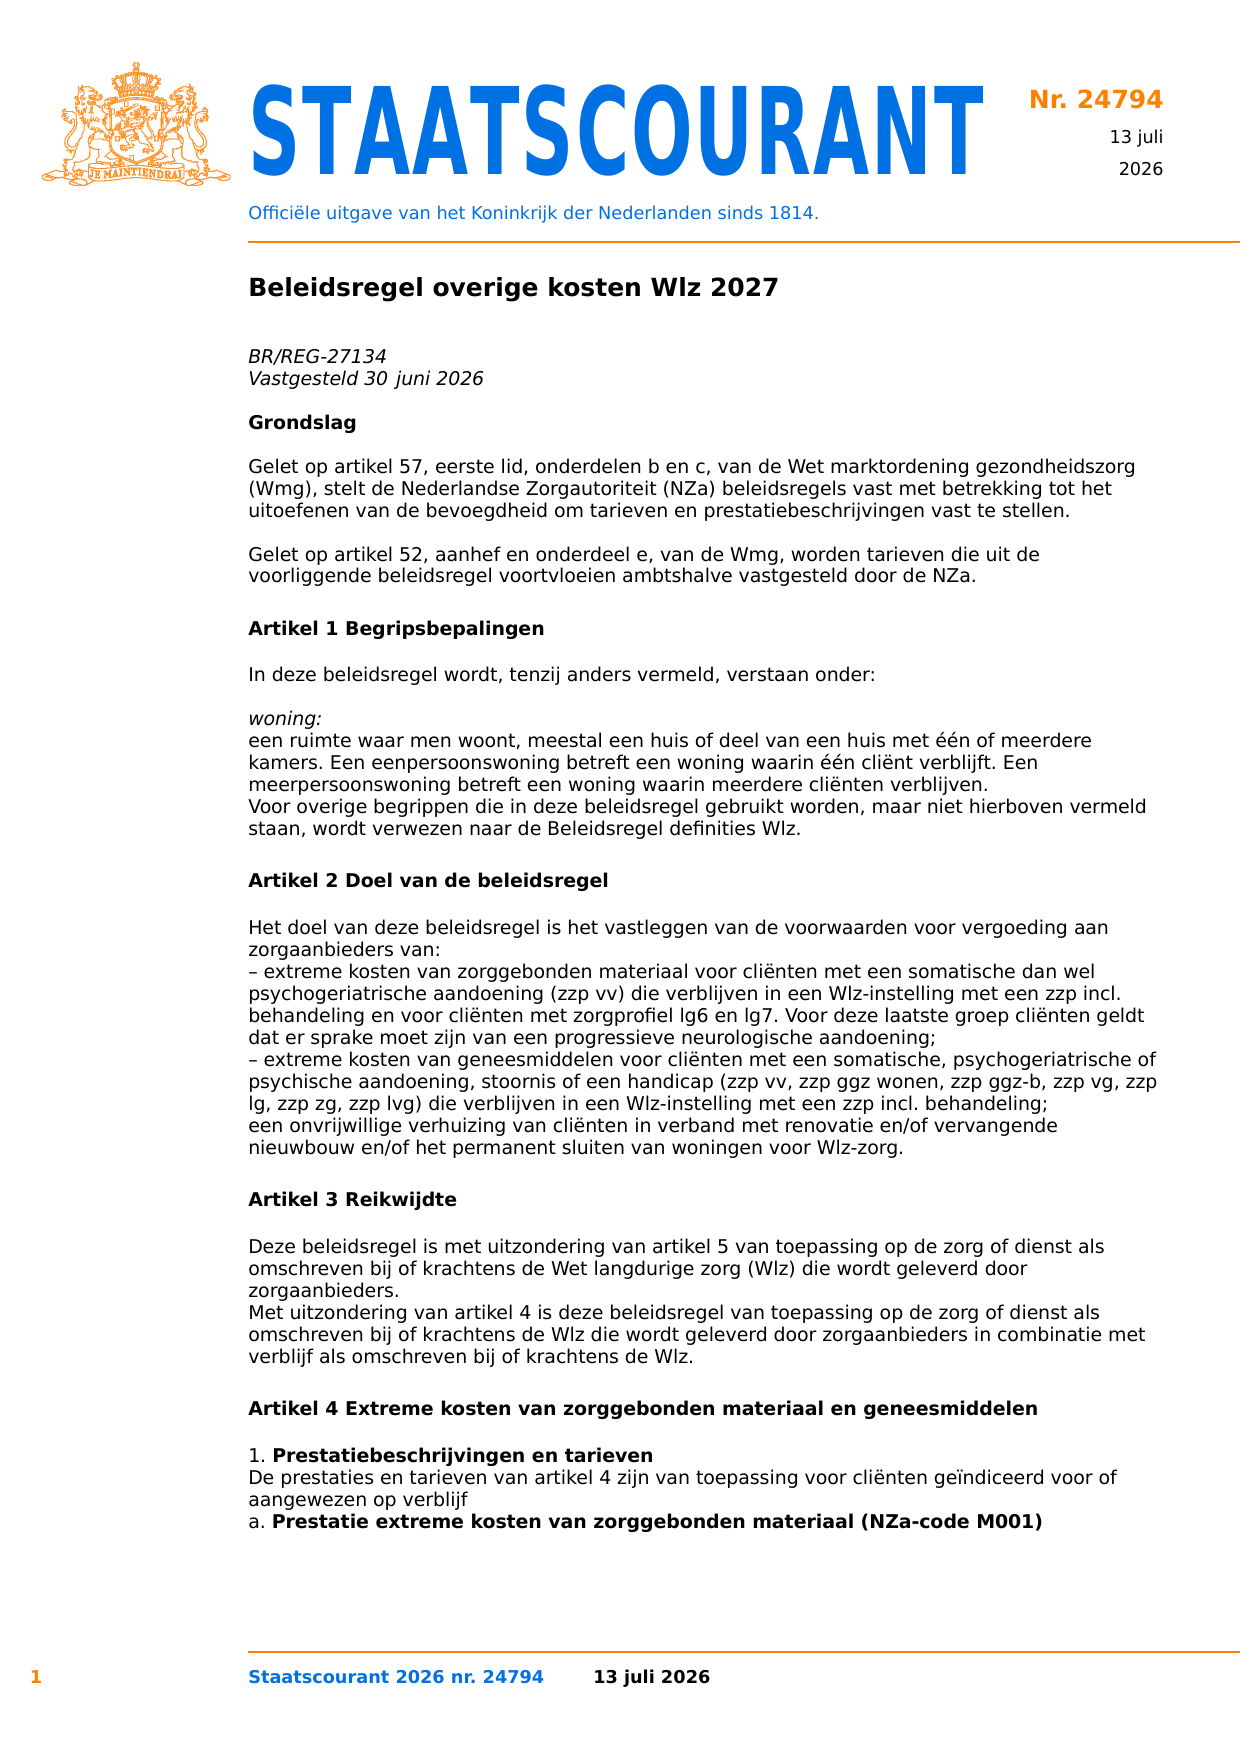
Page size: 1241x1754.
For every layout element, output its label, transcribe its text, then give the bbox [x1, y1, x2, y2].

subtitle Artikel 1 Begripsbepalingen [248, 617, 1163, 639]
text – extreme kosten van zorggebonden materiaal voor cliënten met een somatische dan wel psychogeriatrische aandoening (zzp vv) die verblijven in een Wlz-instelling met een zzp incl. behandeling en voor cliënten met zorgprofiel lg6 en lg7. Voor deze laatste groep cliënten geldt dat er sprake moet zijn van een progressieve neurologische aandoening; [248, 961, 1163, 1049]
subtitle Artikel 3 Reikwijdte [248, 1189, 1163, 1211]
text De prestaties en tarieven van artikel 4 zijn van toepassing voor cliënten geïndiceerd voor of aangewezen op verblijf [248, 1467, 1163, 1511]
text Gelet op artikel 57, eerste lid, onderdelen b en c, van de Wet marktordening gezondheidszorg (Wmg), stelt de Nederlandse Zorgautoriteit (NZa) beleidsregels vast met betrekking tot het uitoefenen van de bevoegdheid om tarieven en prestatiebeschrijvingen vast te stellen. [248, 456, 1163, 522]
table_cell Officiële uitgave van het Koninkrijk der Nederlanden sinds 1814. [248, 203, 1240, 241]
text Vastgesteld 30 juni 2026 [248, 368, 1163, 390]
text Voor overige begrippen die in deze beleidsregel gebruikt worden, maar niet hierboven vermeld staan, wordt verwezen naar de Beleidsregel definities Wlz. [248, 796, 1163, 840]
text een ruimte waar men woont, meestal een huis of deel van een huis met één of meerdere kamers. Een eenpersoonswoning betreft een woning waarin één cliënt verblijft. Een meerpersoonswoning betreft een woning waarin meerdere cliënten verblijven. [248, 730, 1163, 796]
table_header STAATSCOURANT [248, 62, 998, 203]
subtitle Beleidsregel overige kosten Wlz 2027 [248, 273, 1163, 302]
table_header Nr. 24794 [998, 62, 1240, 121]
text Deze beleidsregel is met uitzondering van artikel 5 van toepassing op de zorg of dienst als omschreven bij of krachtens de Wet langdurige zorg (Wlz) die wordt geleverd door zorgaanbieders. [248, 1236, 1163, 1302]
table_cell 2026 [998, 153, 1240, 203]
text BR/REG-27134 [248, 346, 1163, 368]
subtitle Artikel 2 Doel van de beleidsregel [248, 870, 1163, 892]
text een onvrijwillige verhuizing van cliënten in verband met renovatie en/of vervangende nieuwbouw en/of het permanent sluiten van woningen voor Wlz-zorg. [248, 1115, 1163, 1159]
table_cell 13 juli [998, 121, 1240, 153]
text Met uitzondering van artikel 4 is deze beleidsregel van toepassing op de zorg of dienst als omschreven bij of krachtens de Wlz die wordt geleverd door zorgaanbieders in combinatie met verblijf als omschreven bij of krachtens de Wlz. [248, 1302, 1163, 1368]
text woning: [248, 708, 1163, 730]
text a. Prestatie extreme kosten van zorggebonden materiaal (NZa-code M001) [248, 1511, 1163, 1533]
table_header [25, 62, 248, 241]
text Het doel van deze beleidsregel is het vastleggen van de voorwaarden voor vergoeding aan zorgaanbieders van: [248, 917, 1163, 961]
text 1. Prestatiebeschrijvingen en tarieven [248, 1445, 1163, 1467]
text Grondslag [248, 412, 1163, 434]
text – extreme kosten van geneesmiddelen voor cliënten met een somatische, psychogeriatrische of psychische aandoening, stoornis of een handicap (zzp vv, zzp ggz wonen, zzp ggz-b, zzp vg, zzp lg, zzp zg, zzp lvg) die verblijven in een Wlz-instelling met een zzp incl. behandeling; [248, 1049, 1163, 1115]
text In deze beleidsregel wordt, tenzij anders vermeld, verstaan onder: [248, 664, 1163, 686]
picture [41, 62, 231, 186]
text Gelet op artikel 52, aanhef en onderdeel e, van de Wmg, worden tarieven die uit de voorliggende beleidsregel voortvloeien ambtshalve vastgesteld door de NZa. [248, 543, 1163, 587]
subtitle Artikel 4 Extreme kosten van zorggebonden materiaal en geneesmiddelen [248, 1398, 1163, 1420]
